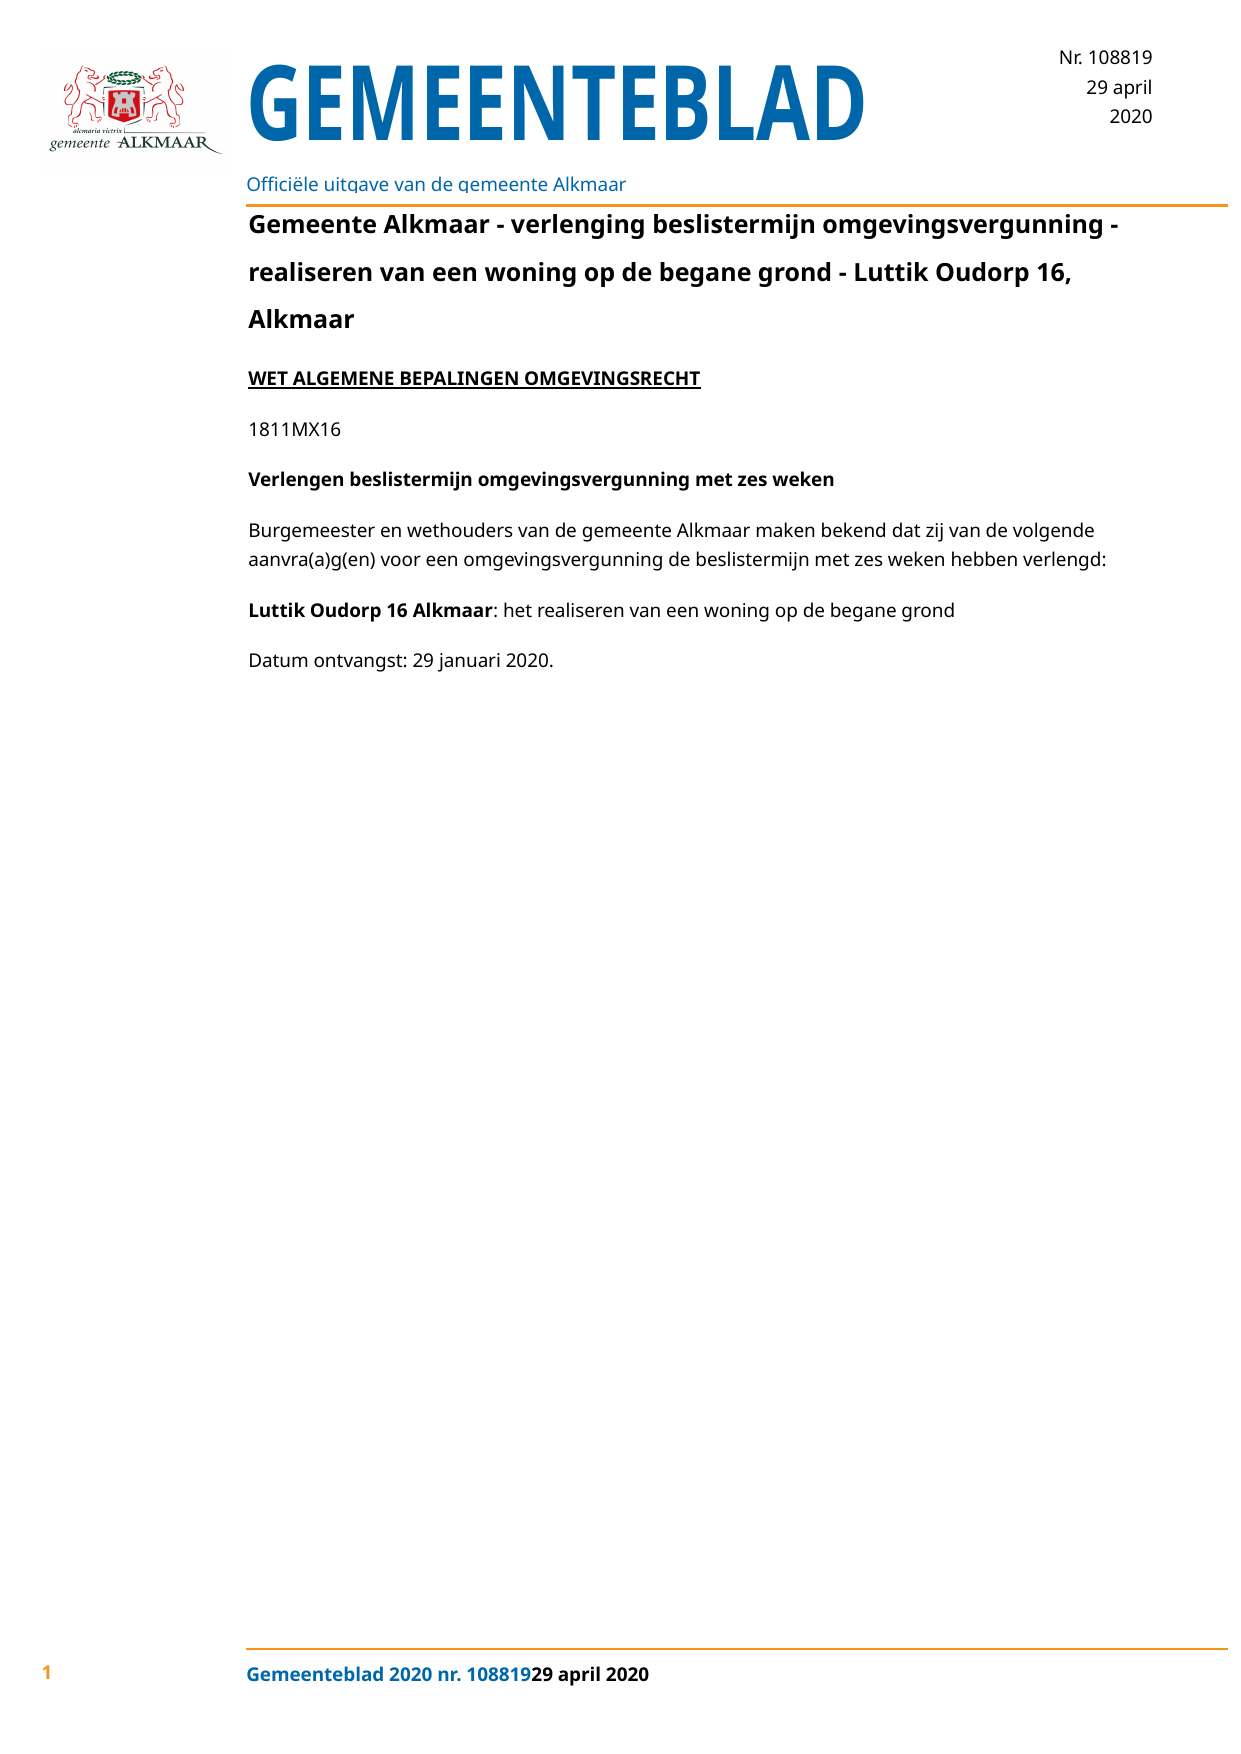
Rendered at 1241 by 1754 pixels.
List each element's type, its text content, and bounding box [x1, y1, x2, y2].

text 1811MX16 [248, 416, 1152, 442]
text WET ALGEMENE BEPALINGEN OMGEVINGSRECHT [248, 366, 1152, 391]
picture [41, 47, 231, 172]
text Gemeente Alkmaar - verlenging beslistermijn omgevingsvergunning - realiseren van een woning op de begane grond - Luttik Oudorp 16, Alkmaar [248, 207, 1152, 336]
text Datum ontvangst: 29 januari 2020. [248, 647, 1152, 673]
text Burgemeester en wethouders van de gemeente Alkmaar maken bekend dat zij van de volgende aanvra(a)g(en) voor een omgevingsvergunning de beslistermijn met zes weken hebben verlengd: [248, 517, 1152, 572]
text Luttik Oudorp 16 Alkmaar: het realiseren van een woning op de begane grond [248, 597, 1152, 622]
text Verlengen beslistermijn omgevingsvergunning met zes weken [248, 466, 1152, 492]
